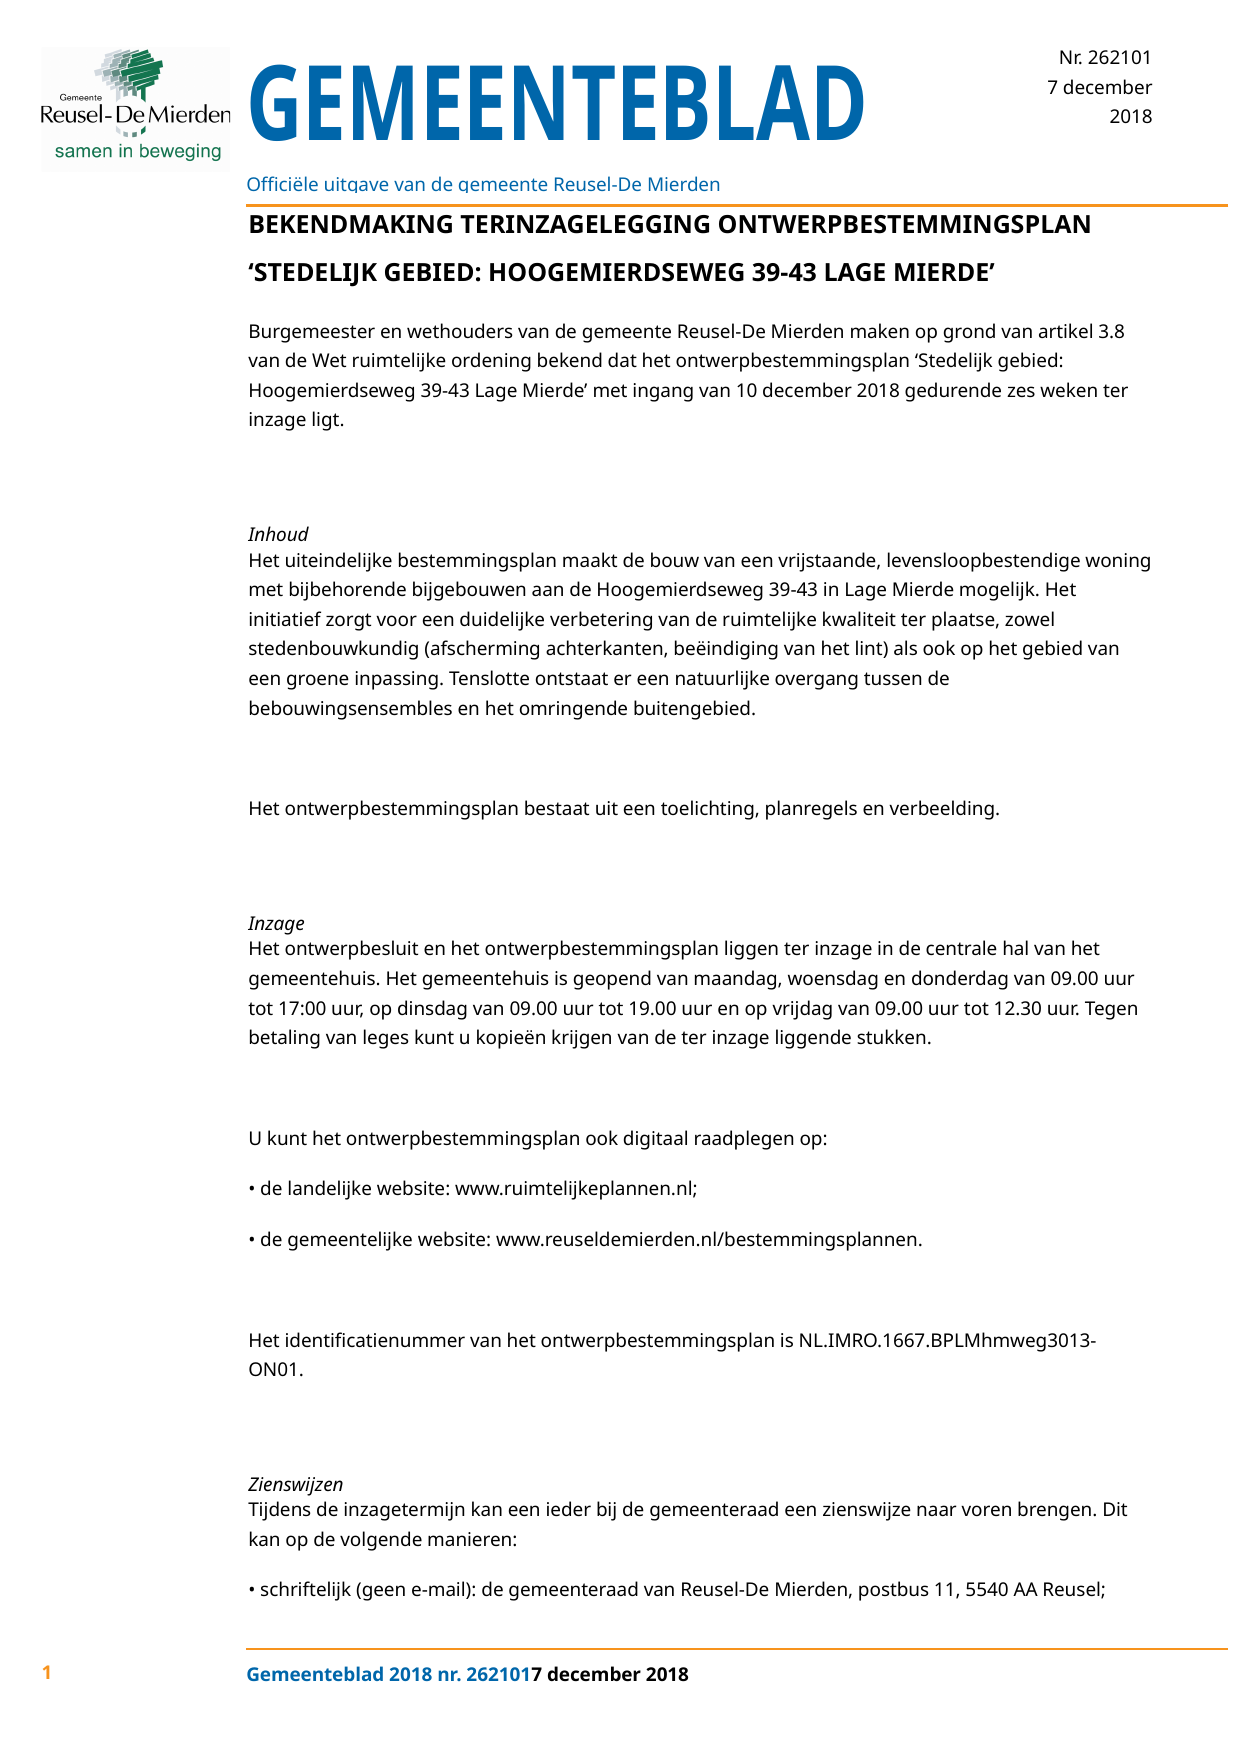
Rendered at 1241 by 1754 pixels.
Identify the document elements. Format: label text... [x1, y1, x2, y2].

text BEKENDMAKING TERINZAGELEGGING ONTWERPBESTEMMINGSPLAN ‘STEDELIJK GEBIED: HOOGEMIERDSEWEG 39-43 LAGE MIERDE’ [248, 207, 1152, 288]
text Het uiteindelijke bestemmingsplan maakt de bouw van een vrijstaande, levensloopbestendige woning met bijbehorende bijgebouwen aan de Hoogemierdseweg 39-43 in Lage Mierde mogelijk. Het initiatief zorgt voor een duidelijke verbetering van de ruimtelijke kwaliteit ter plaatse, zowel stedenbouwkundig (afscherming achterkanten, beëindiging van het lint) als ook op het gebied van een groene inpassing. Tenslotte ontstaat er een natuurlijke overgang tussen de bebouwingsensembles en het omringende buitengebied. [248, 547, 1152, 720]
text • de gemeentelijke website: www.reuseldemierden.nl/bestemmingsplannen. [248, 1226, 1152, 1252]
text Tijdens de inzagetermijn kan een ieder bij de gemeenteraad een zienswijze naar voren brengen. Dit kan op de volgende manieren: [248, 1497, 1152, 1552]
text Het identificatienummer van het ontwerpbestemmingsplan is NL.IMRO.1667.BPLMhmweg3013-ON01. [248, 1327, 1152, 1382]
text • schriftelijk (geen e-mail): de gemeenteraad van Reusel-De Mierden, postbus 11, 5540 AA Reusel; [248, 1577, 1152, 1602]
text Inhoud [248, 521, 1152, 547]
text Het ontwerpbestemmingsplan bestaat uit een toelichting, planregels en verbeelding. [248, 796, 1152, 821]
text • de landelijke website: www.ruimtelijkeplannen.nl; [248, 1176, 1152, 1201]
text Zienswijzen [248, 1471, 1152, 1497]
text Het ontwerpbesluit en het ontwerpbestemmingsplan liggen ter inzage in de centrale hal van het gemeentehuis. Het gemeentehuis is geopend van maandag, woensdag en donderdag van 09.00 uur tot 17:00 uur, op dinsdag van 09.00 uur tot 19.00 uur en op vrijdag van 09.00 uur tot 12.30 uur. Tegen betaling van leges kunt u kopieën krijgen van de ter inzage liggende stukken. [248, 936, 1152, 1050]
text Burgemeester en wethouders van de gemeente Reusel-De Mierden maken op grond van artikel 3.8 van de Wet ruimtelijke ordening bekend dat het ontwerpbestemmingsplan ‘Stedelijk gebied: Hoogemierdseweg 39-43 Lage Mierde’ met ingang van 10 december 2018 gedurende zes weken ter inzage ligt. [248, 318, 1152, 432]
picture [41, 47, 231, 172]
text U kunt het ontwerpbestemmingsplan ook digitaal raadplegen op: [248, 1125, 1152, 1151]
text Inzage [248, 910, 1152, 936]
